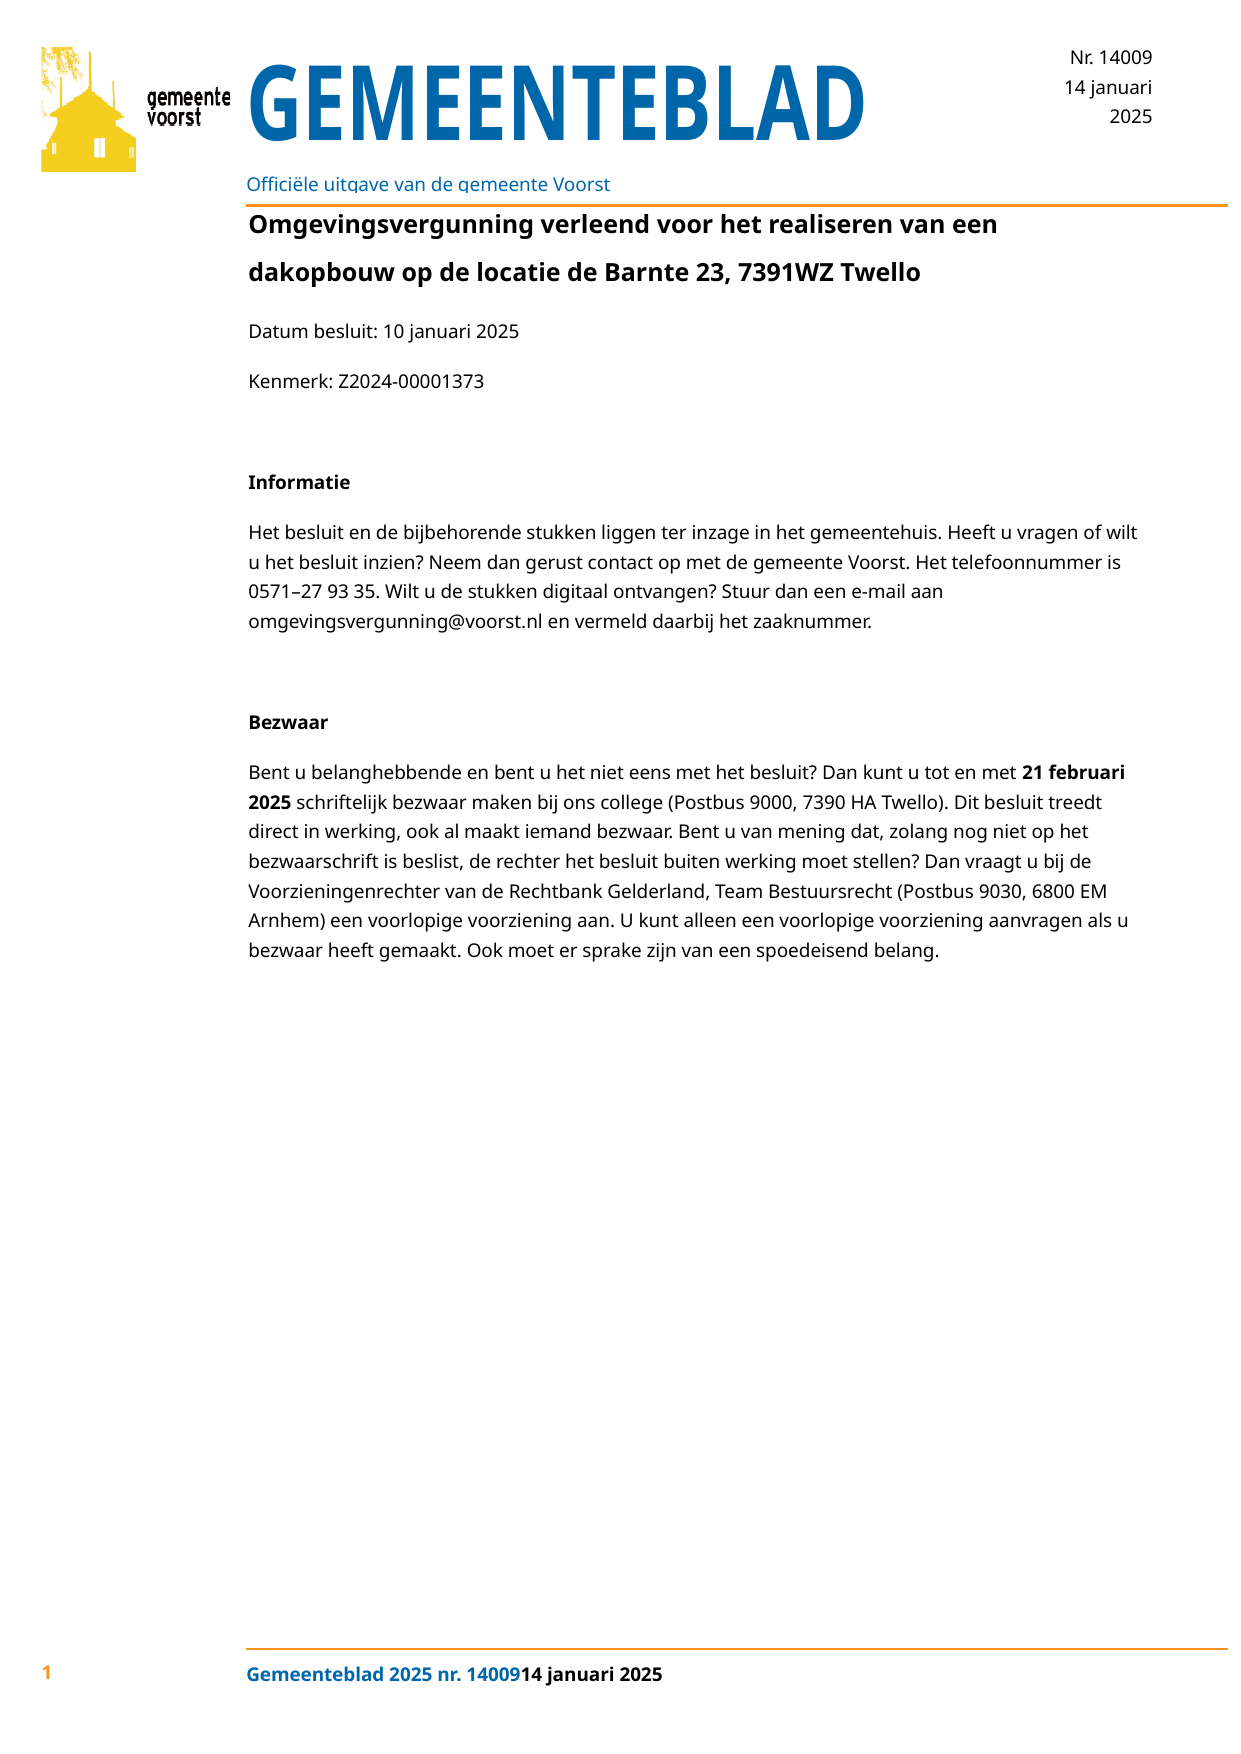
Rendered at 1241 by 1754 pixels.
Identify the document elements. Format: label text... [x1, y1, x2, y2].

picture [41, 47, 231, 172]
text Datum besluit: 10 januari 2025 [248, 318, 1152, 344]
text Het besluit en de bijbehorende stukken liggen ter inzage in het gemeentehuis. Heeft u vragen of wilt u het besluit inzien? Neem dan gerust contact op met de gemeente Voorst. Het telefoonnummer is 0571–27 93 35. Wilt u de stukken digitaal ontvangen? Stuur dan een e-mail aan omgevingsvergunning@voorst.nl en vermeld daarbij het zaaknummer. [248, 519, 1152, 634]
text Kenmerk: Z2024-00001373 [248, 368, 1152, 394]
text Bezwaar [248, 709, 1152, 735]
text Bent u belanghebbende en bent u het niet eens met het besluit? Dan kunt u tot en met 21 februari 2025 schriftelijk bezwaar maken bij ons college (Postbus 9000, 7390 HA Twello). Dit besluit treedt direct in werking, ook al maakt iemand bezwaar. Bent u van mening dat, zolang nog niet op het bezwaarschrift is beslist, de rechter het besluit buiten werking moet stellen? Dan vraagt u bij de Voorzieningenrechter van de Rechtbank Gelderland, Team Bestuursrecht (Postbus 9030, 6800 EM Arnhem) een voorlopige voorziening aan. U kunt alleen een voorlopige voorziening aanvragen als u bezwaar heeft gemaakt. Ook moet er sprake zijn van een spoedeisend belang. [248, 759, 1152, 963]
text Omgevingsvergunning verleend voor het realiseren van een dakopbouw op de locatie de Barnte 23, 7391WZ Twello [248, 207, 1152, 288]
text Informatie [248, 469, 1152, 495]
